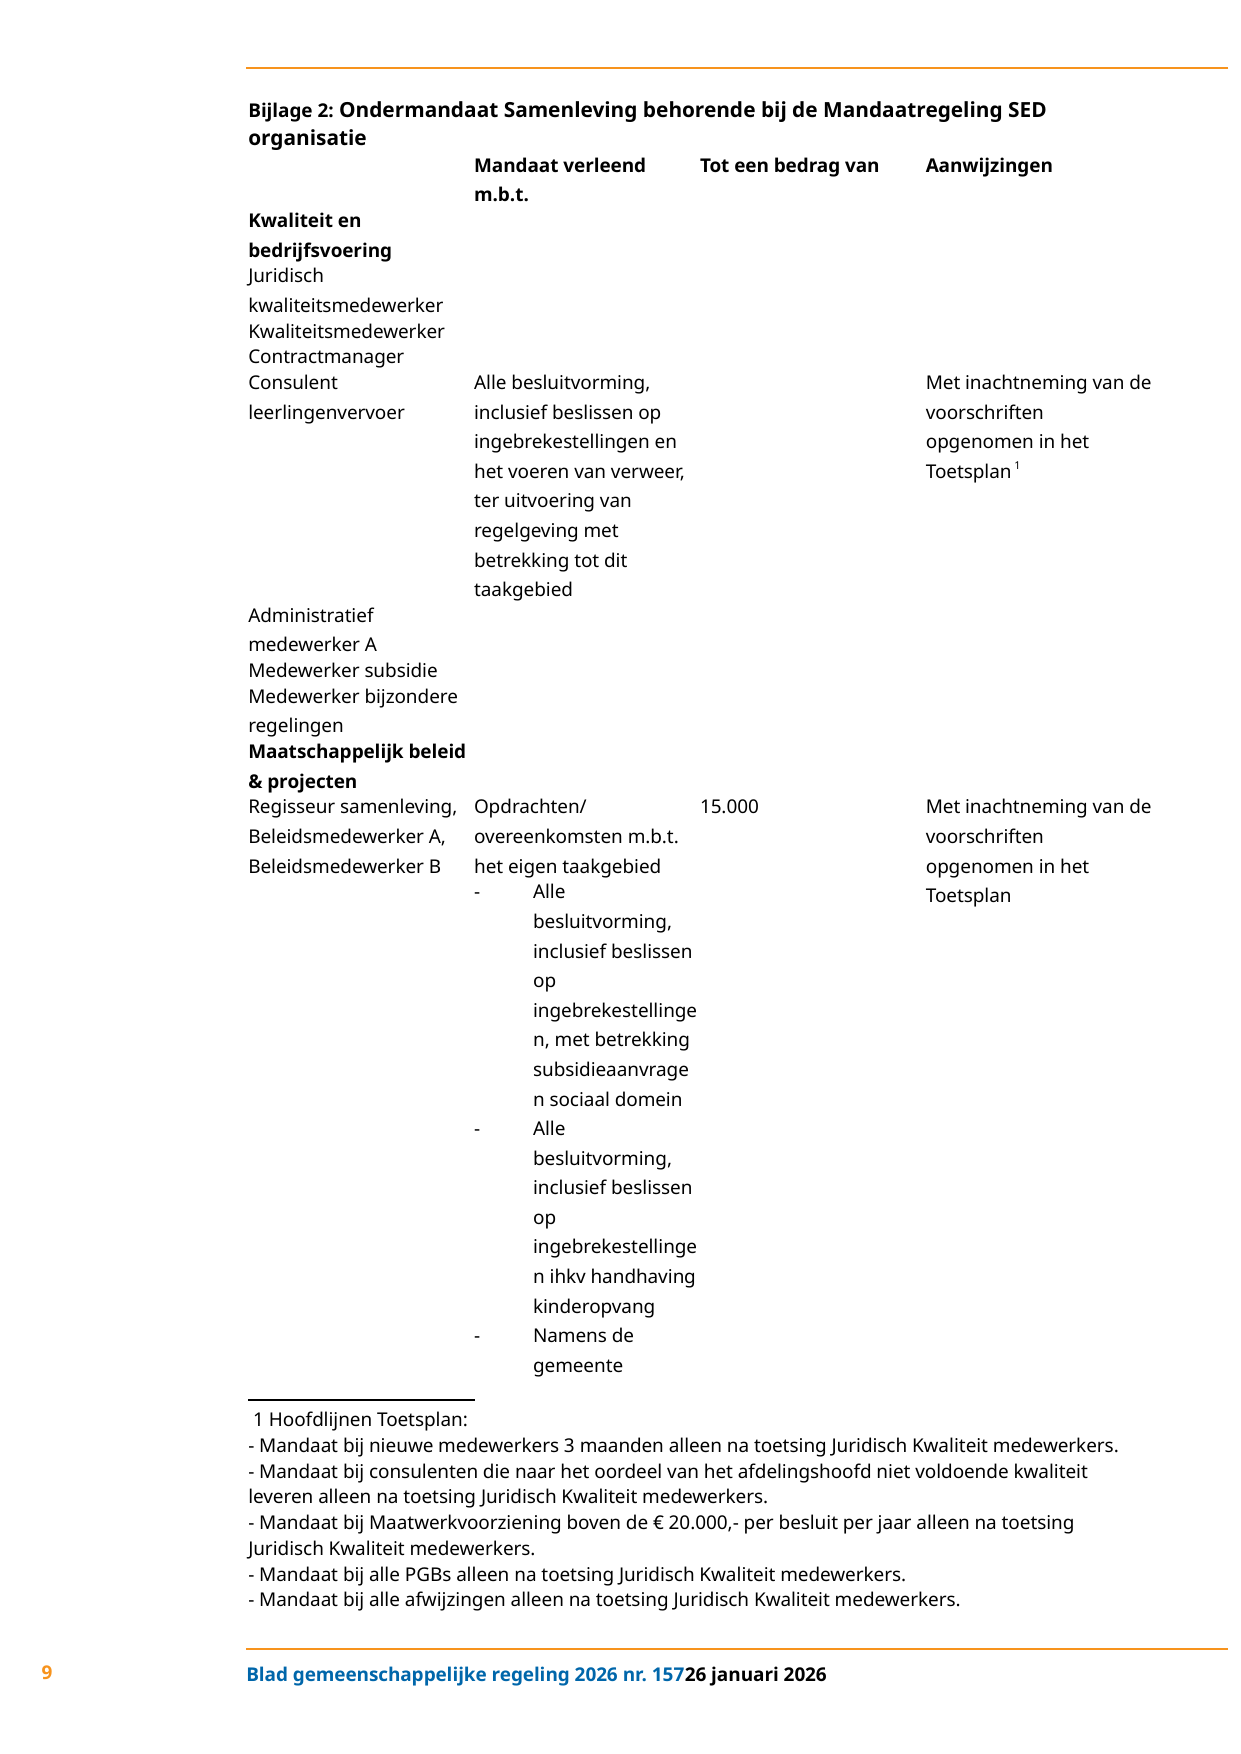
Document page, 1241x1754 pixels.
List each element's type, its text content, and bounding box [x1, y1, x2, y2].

table_cell Kwaliteit en bedrijfsvoering [248, 207, 474, 262]
table_cell [926, 602, 1152, 657]
table_cell Contractmanager [248, 344, 474, 369]
table_header [248, 152, 474, 207]
table_cell [474, 207, 700, 262]
table_cell Met inachtneming van de voorschriften opgenomen in het Toetsplan [926, 369, 1152, 602]
table_cell [926, 207, 1152, 262]
table_cell [926, 683, 1152, 738]
table_cell [700, 344, 926, 369]
table_cell Consulent leerlingenvervoer [248, 369, 474, 602]
text Bijlage 2: Ondermandaat Samenleving behorende bij de Mandaatregeling SED organisatie [248, 95, 1152, 152]
table_cell Alle besluitvorming, inclusief beslissen op ingebrekestellingen en het voeren van verweer, ter uitvoering van regelgeving met betrekking tot dit taakgebied [474, 369, 700, 602]
table_cell [700, 318, 926, 343]
table_cell Kwaliteitsmedewerker [248, 318, 474, 343]
table_header Aanwijzingen [926, 152, 1152, 207]
table_cell [700, 263, 926, 318]
table_cell [926, 263, 1152, 318]
table_cell [700, 658, 926, 683]
table_cell Met inachtneming van de voorschriften opgenomen in het Toetsplan [926, 794, 1152, 1378]
table_cell [700, 602, 926, 657]
table_cell [700, 207, 926, 262]
table_cell Opdrachten/overeenkomsten m.b.t. het eigen taakgebied [474, 794, 700, 879]
table_cell [700, 879, 926, 1378]
table_cell [926, 318, 1152, 343]
table_cell [926, 344, 1152, 369]
table_cell [474, 263, 700, 318]
table_cell Regisseur samenleving, Beleidsmedewerker A, Beleidsmedewerker B [248, 794, 474, 1378]
table_cell [474, 344, 700, 369]
table_cell Alle besluitvorming, inclusief beslissen op ingebrekestellingen, met betrekking subsidieaanvragen sociaal domein Alle besluitvorming, inclusief beslissen op ingebrekestellingen ihkv handhaving kinderopvang Namens de gemeente [474, 879, 700, 1378]
table_cell [474, 683, 700, 738]
table_cell [700, 369, 926, 602]
table_cell Medewerker bijzondere regelingen [248, 683, 474, 738]
table_cell Maatschappelijk beleid & projecten [248, 739, 474, 794]
table_cell 15.000 [700, 794, 926, 879]
table_cell [474, 602, 700, 657]
table_cell [474, 318, 700, 343]
table_cell [474, 739, 700, 794]
table_cell [700, 683, 926, 738]
table_cell [926, 739, 1152, 794]
picture [41, 47, 231, 172]
table_cell Medewerker subsidie [248, 658, 474, 683]
table_cell [700, 739, 926, 794]
table_cell Juridisch kwaliteitsmedewerker [248, 263, 474, 318]
table_cell [926, 658, 1152, 683]
table_cell Administratief medewerker A [248, 602, 474, 657]
table_cell [474, 658, 700, 683]
table_header Tot een bedrag van [700, 152, 926, 207]
table_header Mandaat verleend m.b.t. [474, 152, 700, 207]
